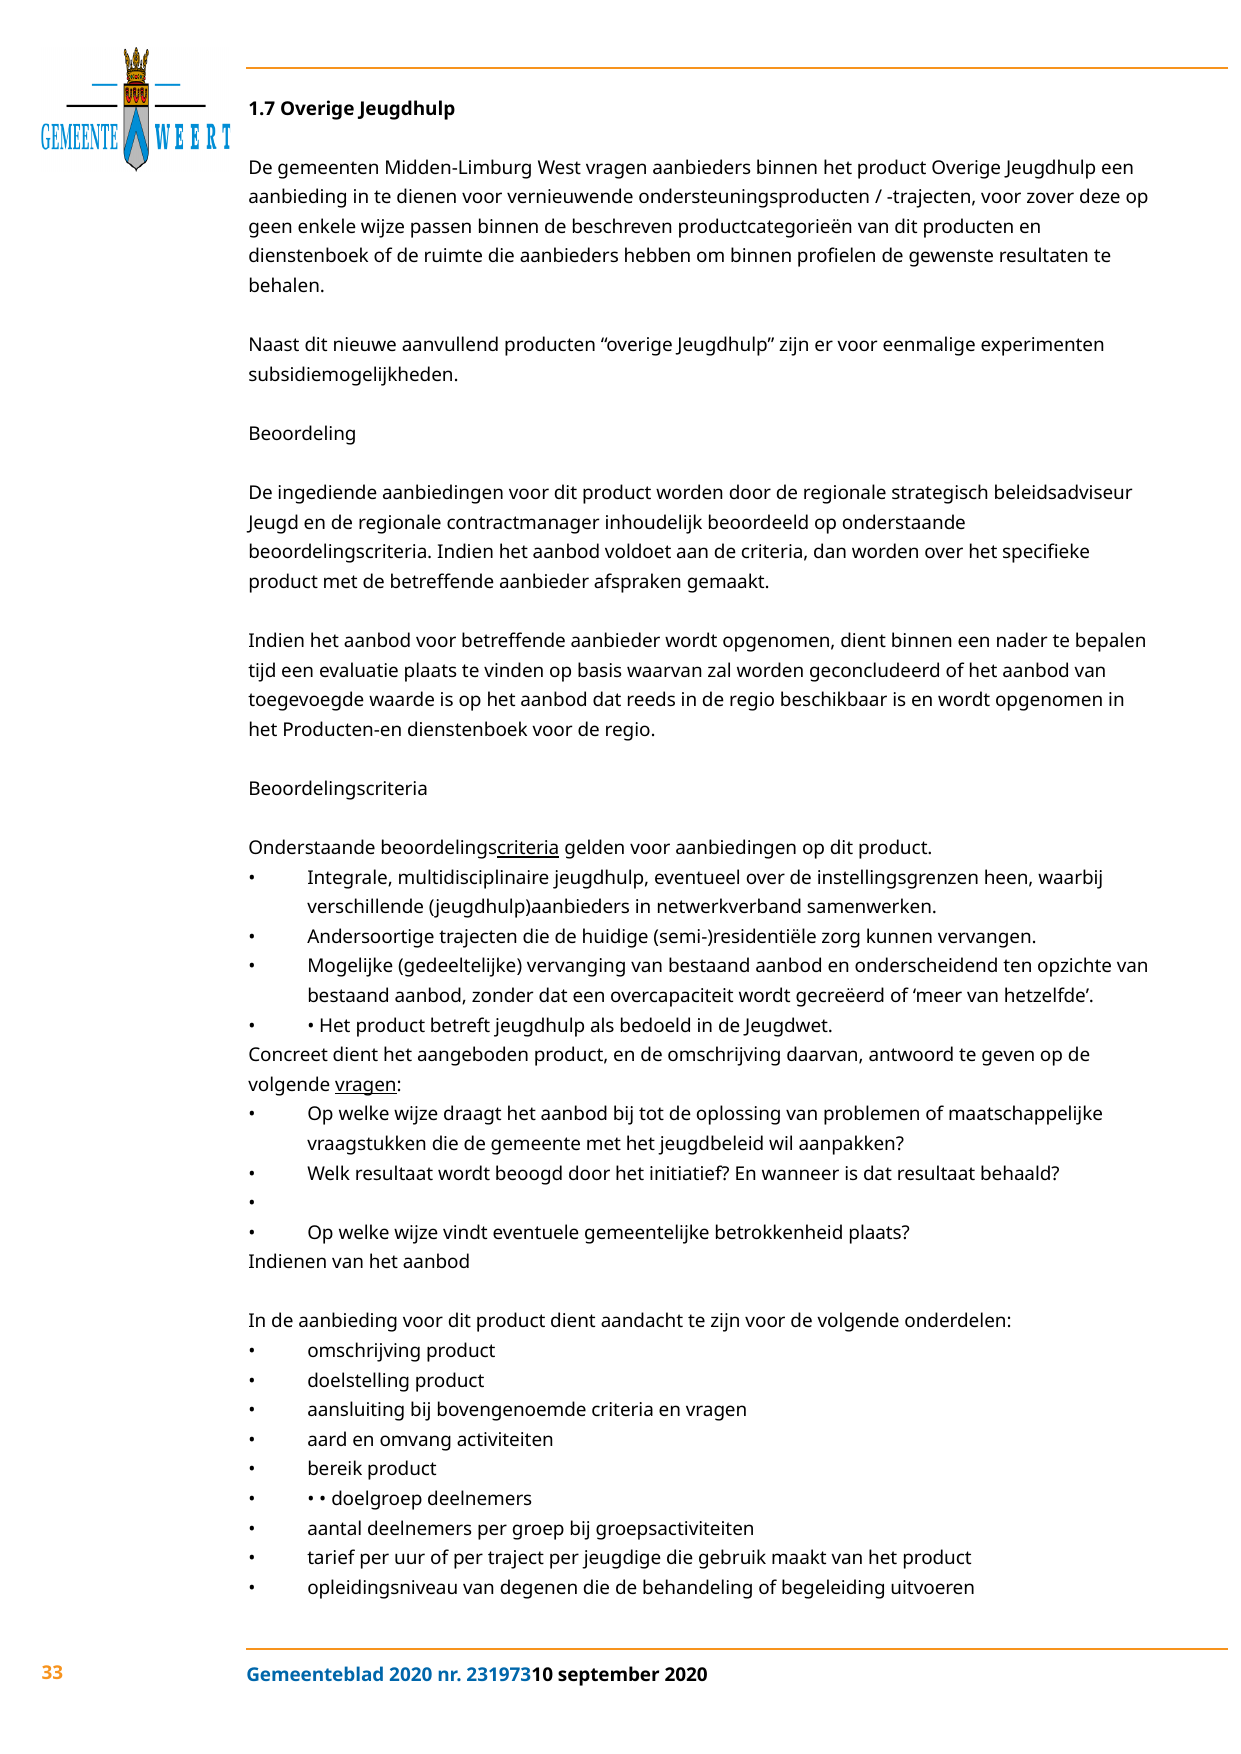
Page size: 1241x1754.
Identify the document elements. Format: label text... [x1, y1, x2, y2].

list opleidingsniveau van degenen die de behandeling of begeleiding uitvoeren [248, 1574, 1152, 1600]
list omschrijving product [248, 1337, 1152, 1363]
text Beoordelingscriteria [248, 775, 1152, 801]
list Op welke wijze draagt het aanbod bij tot de oplossing van problemen of maatschappelijke vraagstukken die de gemeente met het jeugdbeleid wil aanpakken? [248, 1101, 1152, 1156]
list aard en omvang activiteiten [248, 1426, 1152, 1452]
list Welk resultaat wordt beoogd door het initiatief? En wanneer is dat resultaat behaald? [248, 1160, 1152, 1186]
text Concreet dient het aangeboden product, en de omschrijving daarvan, antwoord te geven op de volgende vragen: [248, 1041, 1152, 1097]
text Onderstaande beoordelingscriteria gelden voor aanbiedingen op dit product. [248, 834, 1152, 860]
text Naast dit nieuwe aanvullend producten “overige Jeugdhulp” zijn er voor eenmalige experimenten subsidiemogelijkheden. [248, 331, 1152, 387]
text De gemeenten Midden-Limburg West vragen aanbieders binnen het product Overige Jeugdhulp een aanbieding in te dienen voor vernieuwende ondersteuningsproducten / -trajecten, voor zover deze op geen enkele wijze passen binnen de beschreven productcategorieën van dit producten en dienstenboek of de ruimte die aanbieders hebben om binnen profielen de gewenste resultaten te behalen. [248, 154, 1152, 298]
text Indien het aanbod voor betreffende aanbieder wordt opgenomen, dient binnen een nader te bepalen tijd een evaluatie plaats te vinden op basis waarvan zal worden geconcludeerd of het aanbod van toegevoegde waarde is op het aanbod dat reeds in de regio beschikbaar is en wordt opgenomen in het Producten-en dienstenboek voor de regio. [248, 627, 1152, 742]
list aantal deelnemers per groep bij groepsactiviteiten [248, 1515, 1152, 1541]
text De ingediende aanbiedingen voor dit product worden door de regionale strategisch beleidsadviseur Jeugd en de regionale contractmanager inhoudelijk beoordeeld op onderstaande beoordelingscriteria. Indien het aanbod voldoet aan de criteria, dan worden over het specifieke product met de betreffende aanbieder afspraken gemaakt. [248, 479, 1152, 594]
text 1.7 Overige Jeugdhulp [248, 95, 1152, 121]
list Op welke wijze vindt eventuele gemeentelijke betrokkenheid plaats? [248, 1219, 1152, 1245]
list Mogelijke (gedeeltelijke) vervanging van bestaand aanbod en onderscheidend ten opzichte van bestaand aanbod, zonder dat een overcapaciteit wordt gecreëerd of ‘meer van hetzelfde’. [248, 953, 1152, 1008]
list aansluiting bij bovengenoemde criteria en vragen [248, 1396, 1152, 1422]
list bereik product [248, 1456, 1152, 1481]
list tarief per uur of per traject per jeugdige die gebruik maakt van het product [248, 1544, 1152, 1570]
list • Het product betreft jeugdhulp als bedoeld in de Jeugdwet. [248, 1012, 1152, 1038]
list • • doelgroep deelnemers [248, 1485, 1152, 1511]
list Integrale, multidisciplinaire jeugdhulp, eventueel over de instellingsgrenzen heen, waarbij verschillende (jeugdhulp)aanbieders in netwerkverband samenwerken. [248, 864, 1152, 919]
text Indienen van het aanbod [248, 1248, 1152, 1274]
text Beoordeling [248, 420, 1152, 446]
picture [41, 47, 231, 172]
list doelstelling product [248, 1367, 1152, 1393]
list Andersoortige trajecten die de huidige (semi-)residentiële zorg kunnen vervangen. [248, 923, 1152, 949]
text In de aanbieding voor dit product dient aandacht te zijn voor de volgende onderdelen: [248, 1308, 1152, 1333]
